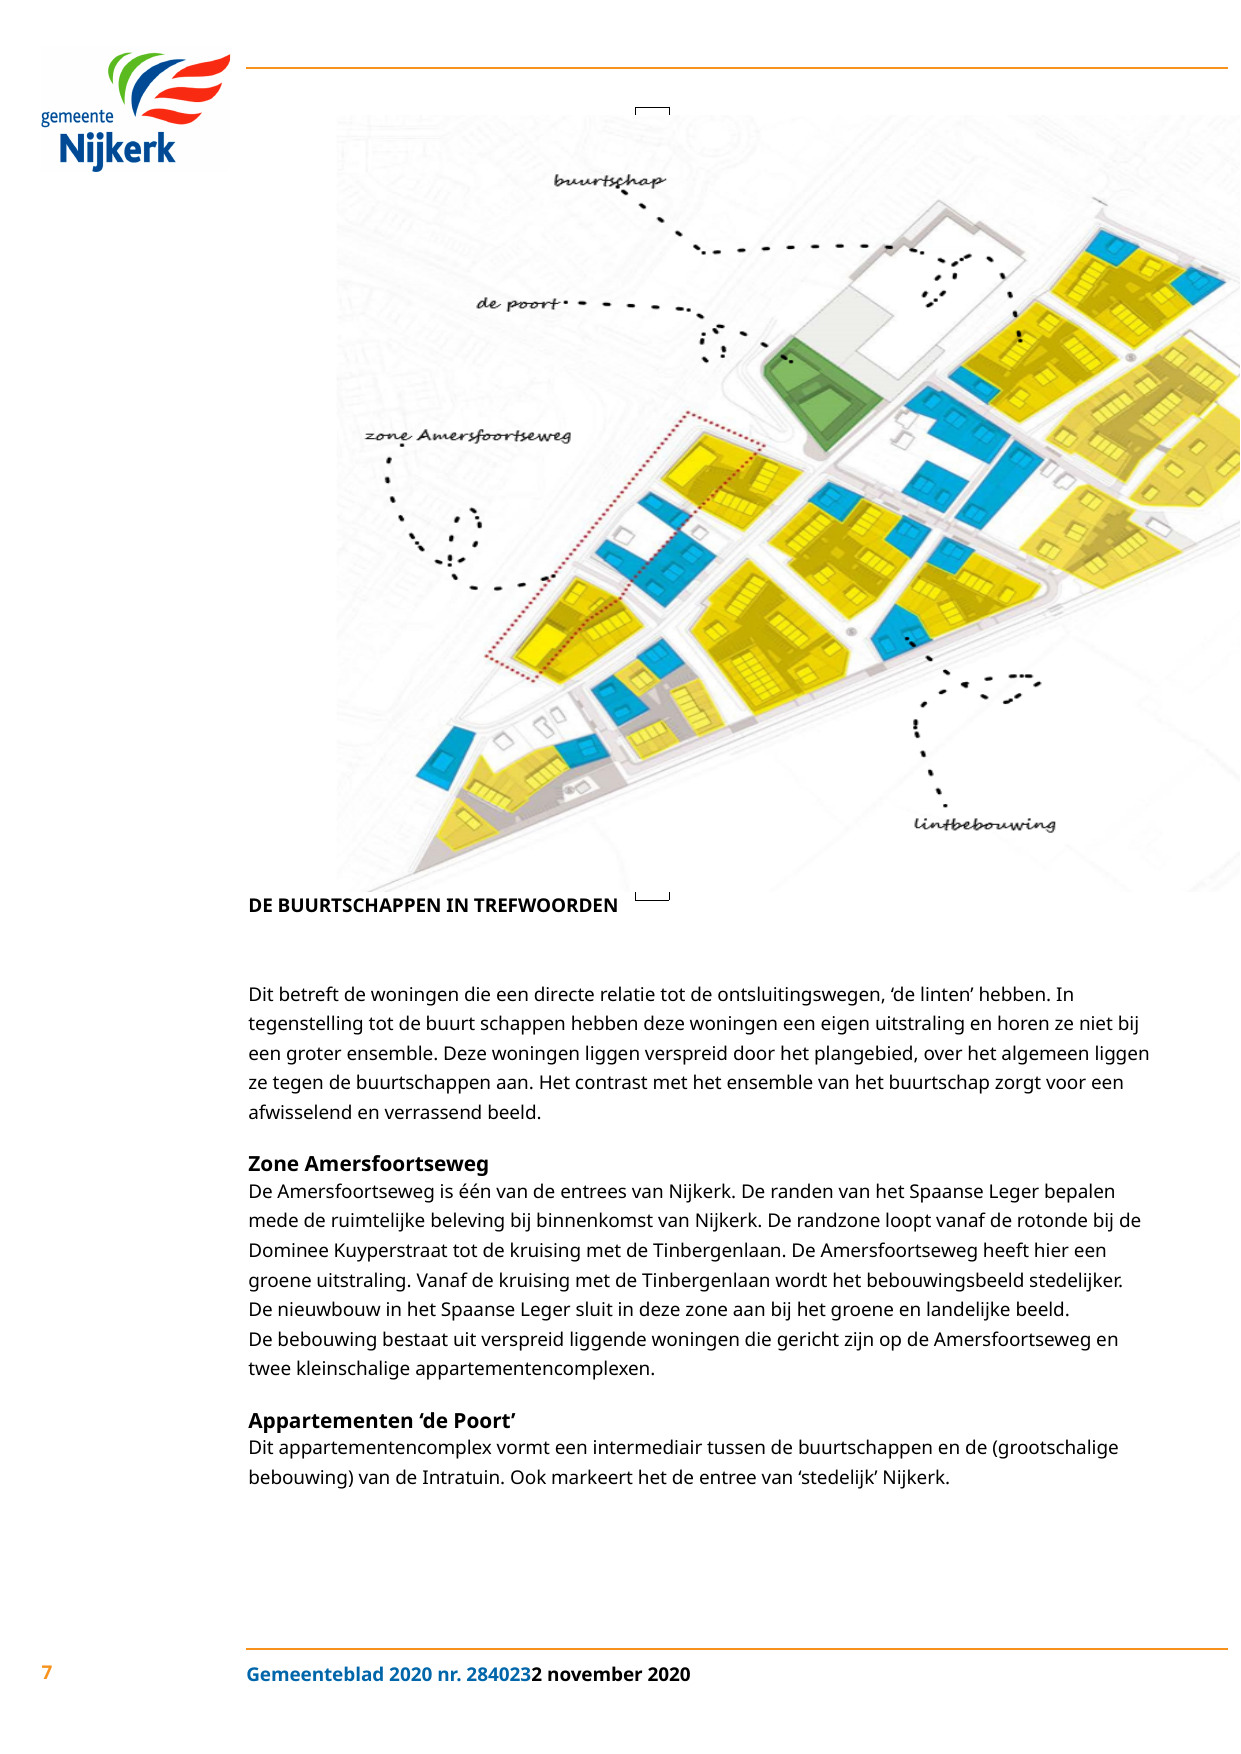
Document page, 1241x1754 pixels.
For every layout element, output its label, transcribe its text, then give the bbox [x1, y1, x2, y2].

text Zone Amersfoortseweg [248, 1149, 1152, 1178]
text De bebouwing bestaat uit verspreid liggende woningen die gericht zijn op de Amersfoortseweg en twee kleinschalige appartementencomplexen. [248, 1326, 1152, 1381]
text Dit appartementencomplex vormt een intermediair tussen de buurtschappen en de (grootschalige bebouwing) van de Intratuin. Ook markeert het de entree van ‘stedelijk’ Nijkerk. [248, 1434, 1152, 1490]
text Dit betreft de woningen die een directe relatie tot de ontsluitingswegen, ‘de linten’ hebben. In tegenstelling tot de buurt schappen hebben deze woningen een eigen uitstraling en horen ze niet bij een groter ensemble. Deze woningen liggen verspreid door het plangebied, over het algemeen liggen ze tegen de buurtschappen aan. Het contrast met het ensemble van het buurtschap zorgt voor een afwisselend en verrassend beeld. [248, 981, 1152, 1125]
text DE BUURTSCHAPPEN IN TREFWOORDEN [248, 95, 1152, 918]
picture [41, 47, 231, 172]
picture [336, 115, 1240, 892]
text Appartementen ‘de Poort’ [248, 1406, 1152, 1434]
text De Amersfoortseweg is één van de entrees van Nijkerk. De randen van het Spaanse Leger bepalen mede de ruimtelijke beleving bij binnenkomst van Nijkerk. De randzone loopt vanaf de rotonde bij de Dominee Kuyperstraat tot de kruising met de Tinbergenlaan. De Amersfoortseweg heeft hier een groene uitstraling. Vanaf de kruising met de Tinbergenlaan wordt het bebouwingsbeeld stedelijker. De nieuwbouw in het Spaanse Leger sluit in deze zone aan bij het groene en landelijke beeld. [248, 1178, 1152, 1322]
